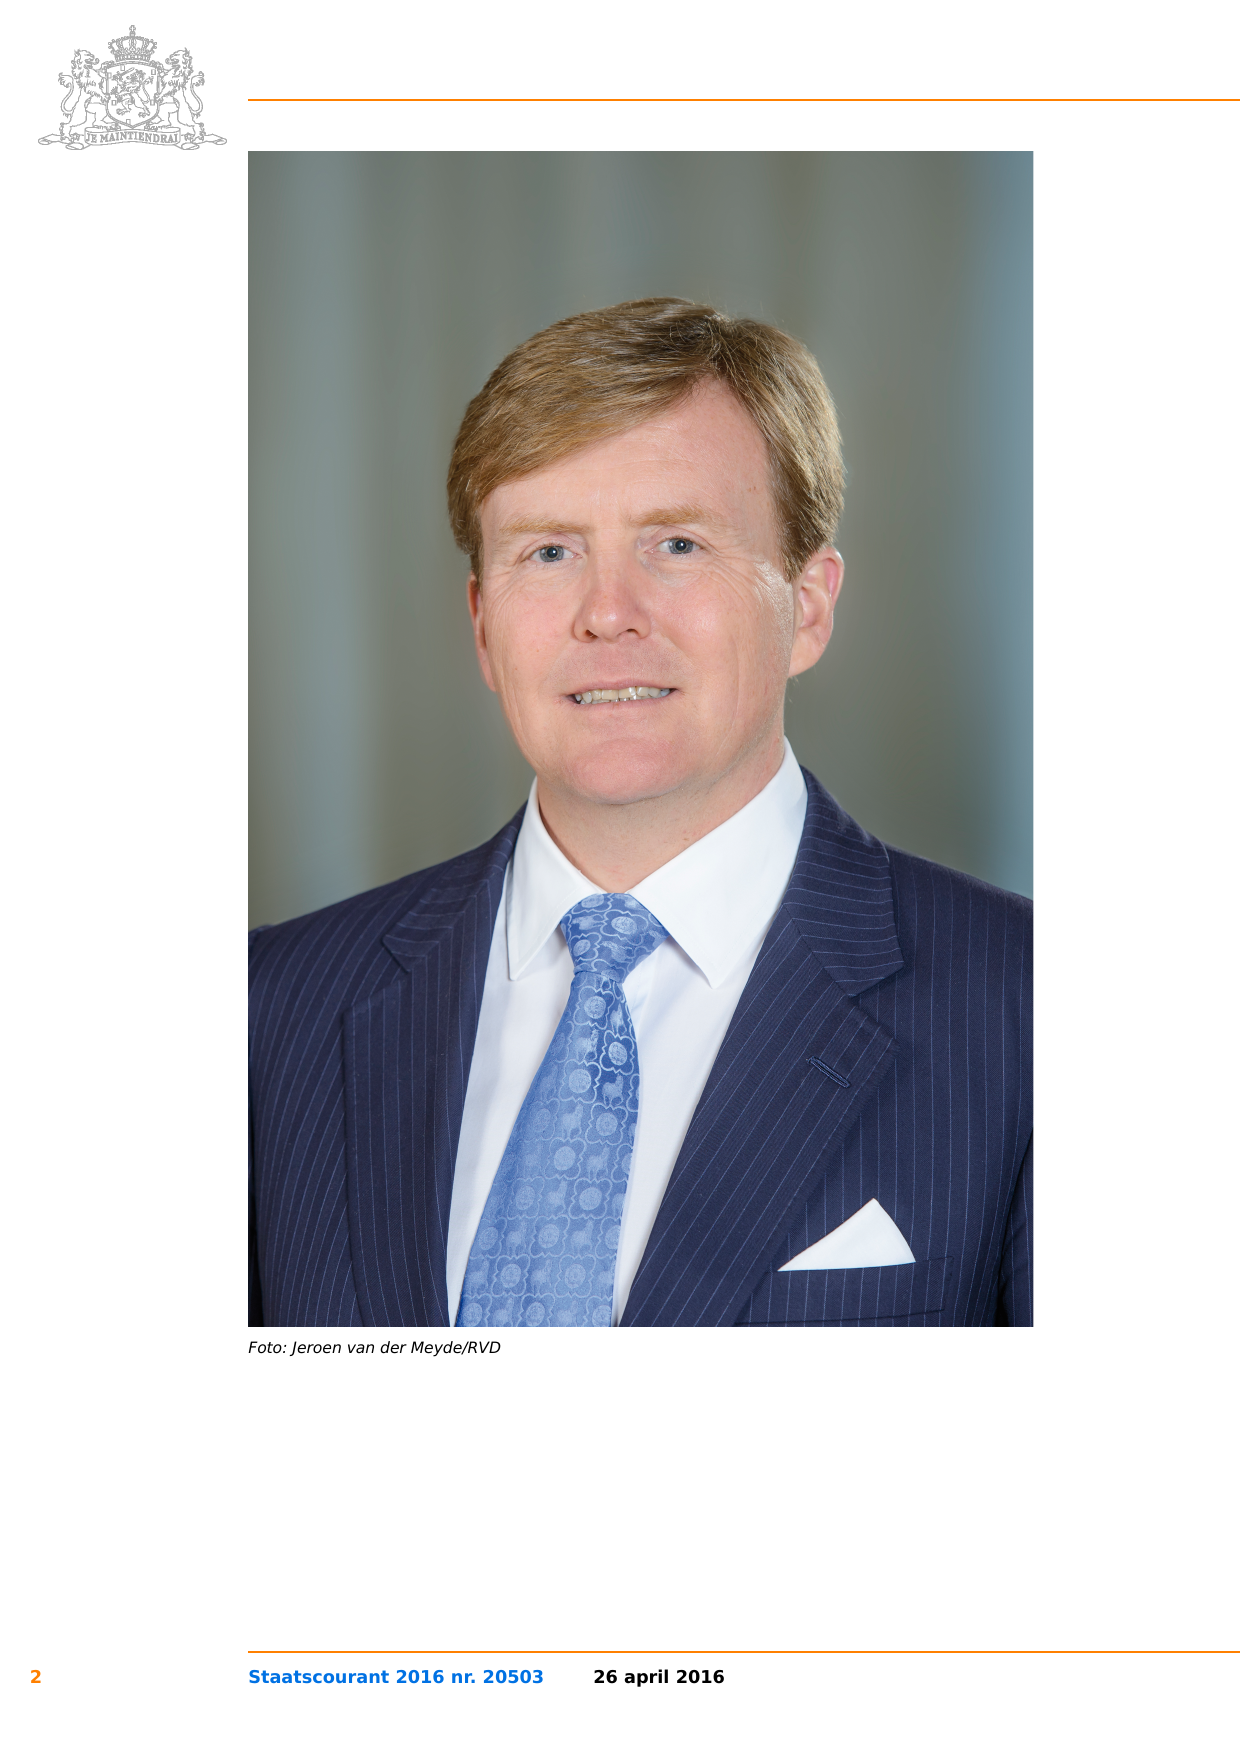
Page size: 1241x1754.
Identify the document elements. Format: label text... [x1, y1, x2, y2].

picture [38, 25, 227, 150]
text Foto: Jeroen van der Meyde/RVD [248, 1339, 1033, 1357]
picture [248, 151, 1034, 1327]
